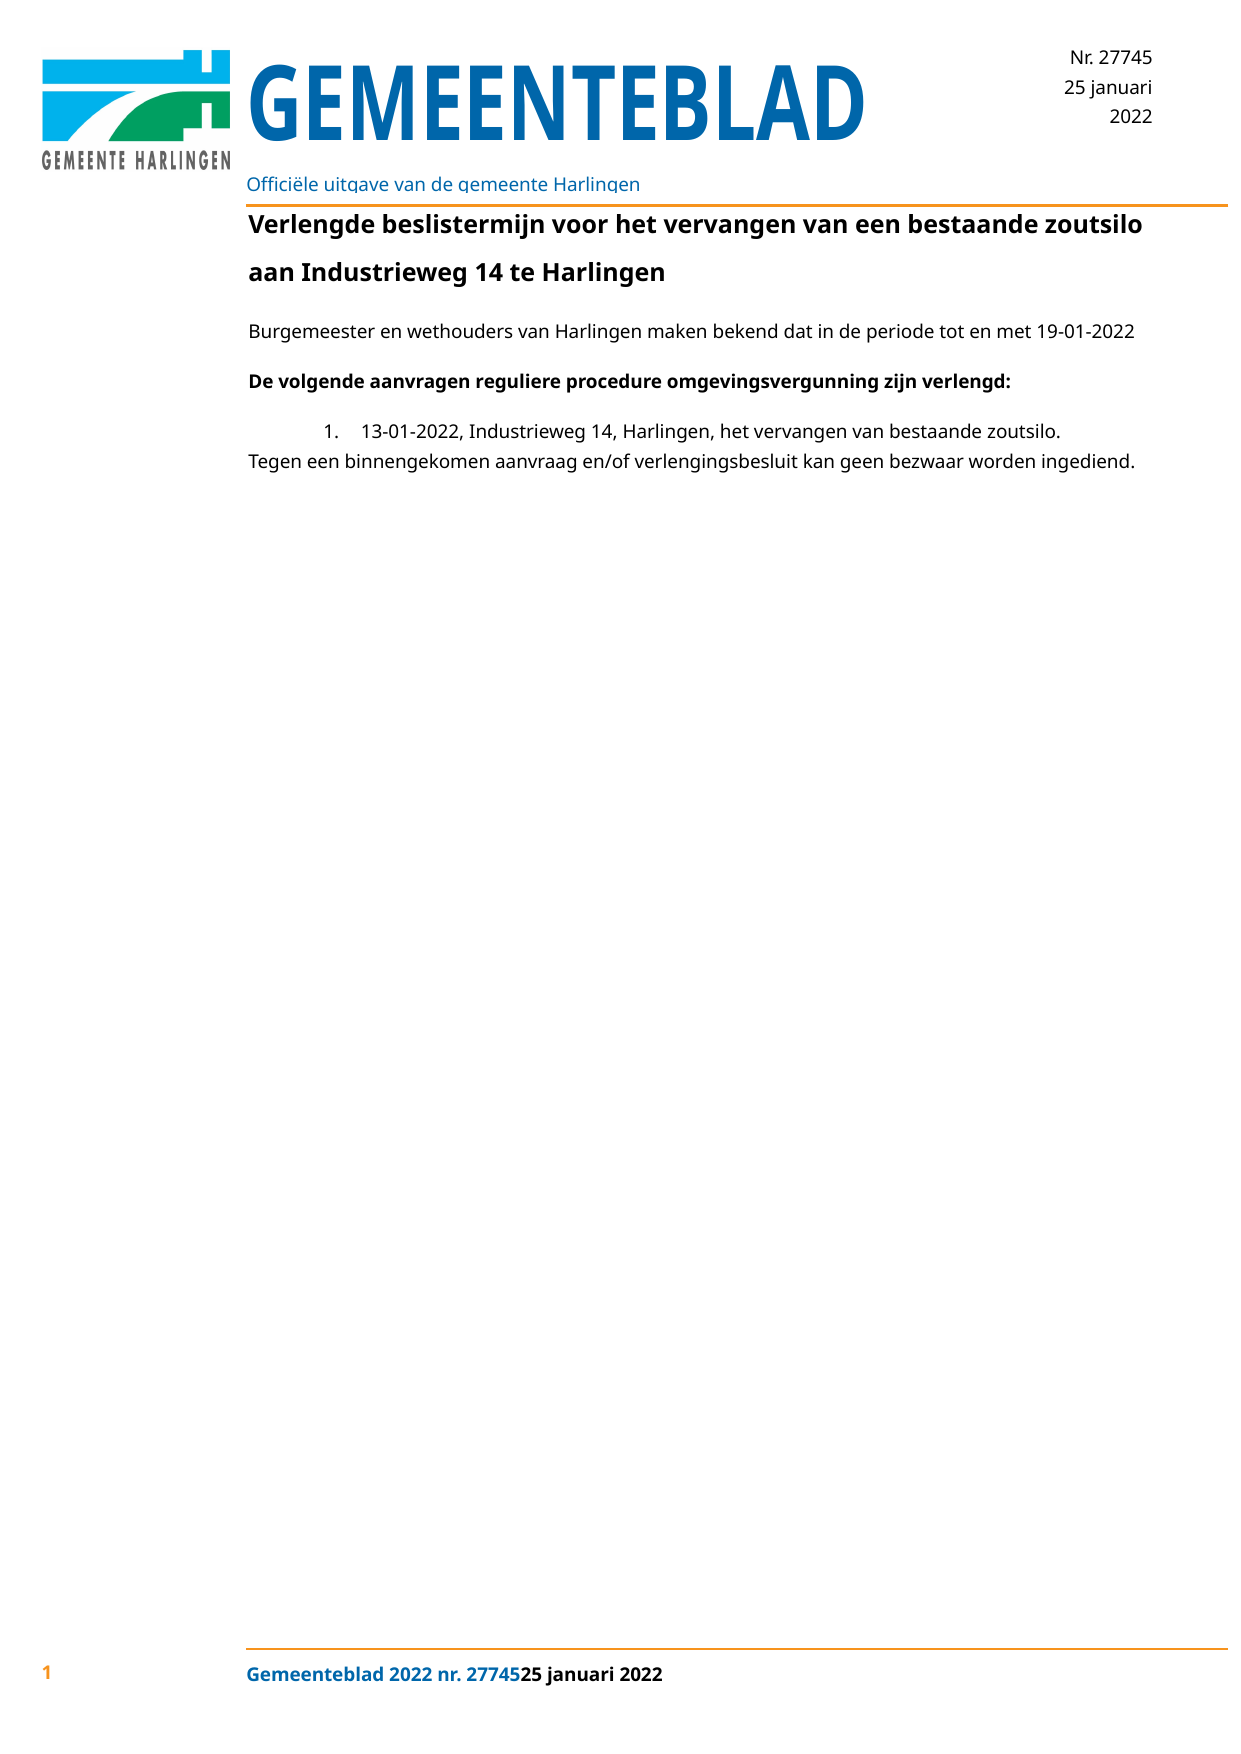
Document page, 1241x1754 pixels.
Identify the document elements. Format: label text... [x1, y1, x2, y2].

list 13-01-2022, Industrieweg 14, Harlingen, het vervangen van bestaande zoutsilo. [323, 419, 1152, 444]
picture [41, 47, 231, 172]
text Tegen een binnengekomen aanvraag en/of verlengingsbesluit kan geen bezwaar worden ingediend. [248, 448, 1152, 474]
text De volgende aanvragen reguliere procedure omgevingsvergunning zijn verlengd: [248, 368, 1152, 394]
text Verlengde beslistermijn voor het vervangen van een bestaande zoutsilo aan Industrieweg 14 te Harlingen [248, 207, 1152, 288]
text Burgemeester en wethouders van Harlingen maken bekend dat in de periode tot en met 19-01-2022 [248, 318, 1152, 344]
